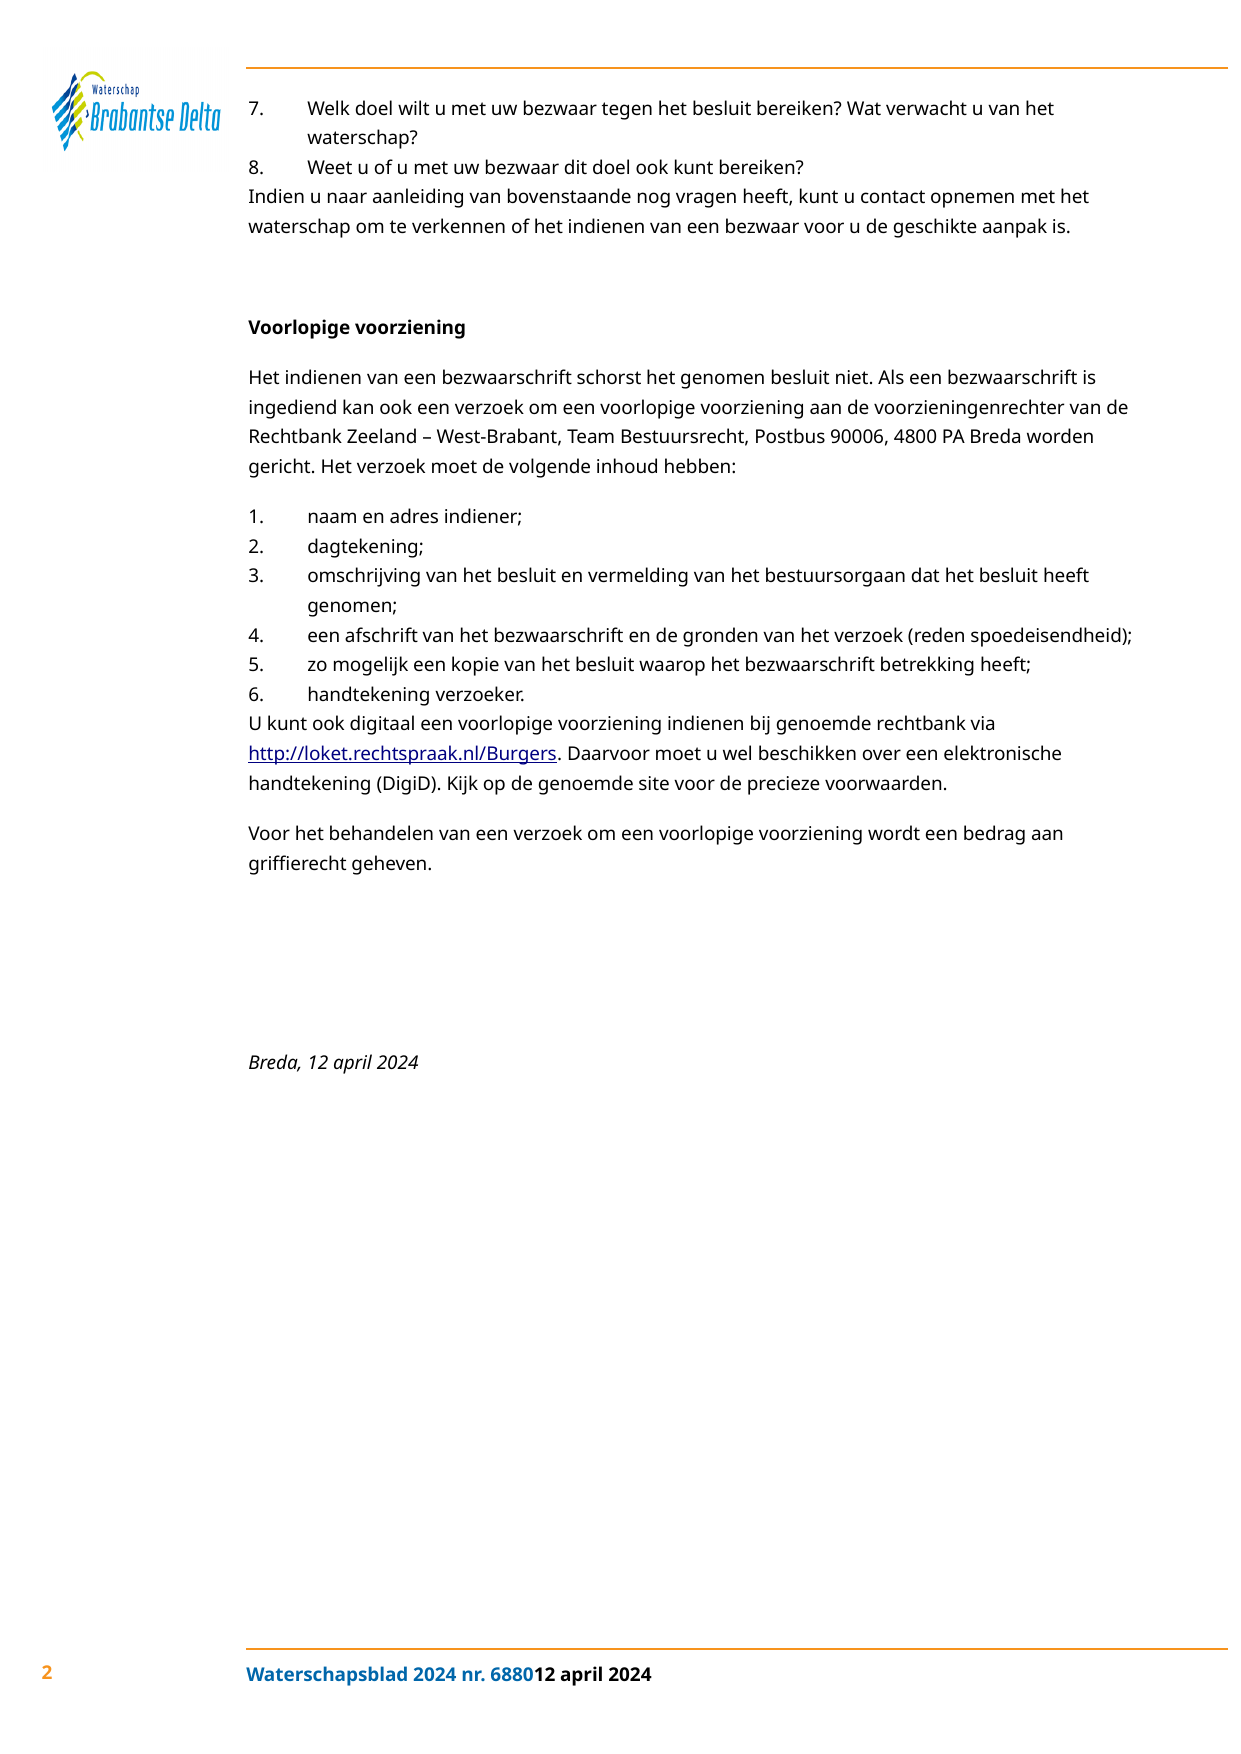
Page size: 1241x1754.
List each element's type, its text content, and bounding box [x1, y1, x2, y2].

text Indien u naar aanleiding van bovenstaande nog vragen heeft, kunt u contact opnemen met het waterschap om te verkennen of het indienen van een bezwaar voor u de geschikte aanpak is. [248, 183, 1152, 239]
text U kunt ook digitaal een voorlopige voorziening indienen bij genoemde rechtbank via http://loket.rechtspraak.nl/Burgers. Daarvoor moet u wel beschikken over een elektronische handtekening (DigiD). Kijk op de genoemde site voor de precieze voorwaarden. [248, 711, 1152, 796]
list dagtekening; [248, 533, 1152, 559]
text Breda, 12 april 2024 [248, 1049, 1152, 1074]
list handtekening verzoeker. [248, 681, 1152, 707]
text Voorlopige voorziening [248, 314, 1152, 340]
list omschrijving van het besluit en vermelding van het bestuursorgaan dat het besluit heeft genomen; [248, 563, 1152, 618]
list zo mogelijk een kopie van het besluit waarop het bezwaarschrift betrekking heeft; [248, 651, 1152, 677]
picture [41, 47, 231, 172]
list naam en adres indiener; [248, 503, 1152, 529]
list Welk doel wilt u met uw bezwaar tegen het besluit bereiken? Wat verwacht u van het waterschap? [248, 95, 1152, 150]
text Het indienen van een bezwaarschrift schorst het genomen besluit niet. Als een bezwaarschrift is ingediend kan ook een verzoek om een voorlopige voorziening aan de voorzieningenrechter van de Rechtbank Zeeland – West-Brabant, Team Bestuursrecht, Postbus 90006, 4800 PA Breda worden gericht. Het verzoek moet de volgende inhoud hebben: [248, 364, 1152, 479]
list Weet u of u met uw bezwaar dit doel ook kunt bereiken? [248, 154, 1152, 180]
list een afschrift van het bezwaarschrift en de gronden van het verzoek (reden spoedeisendheid); [248, 622, 1152, 648]
text Voor het behandelen van een verzoek om een voorlopige voorziening wordt een bedrag aan griffierecht geheven. [248, 820, 1152, 876]
